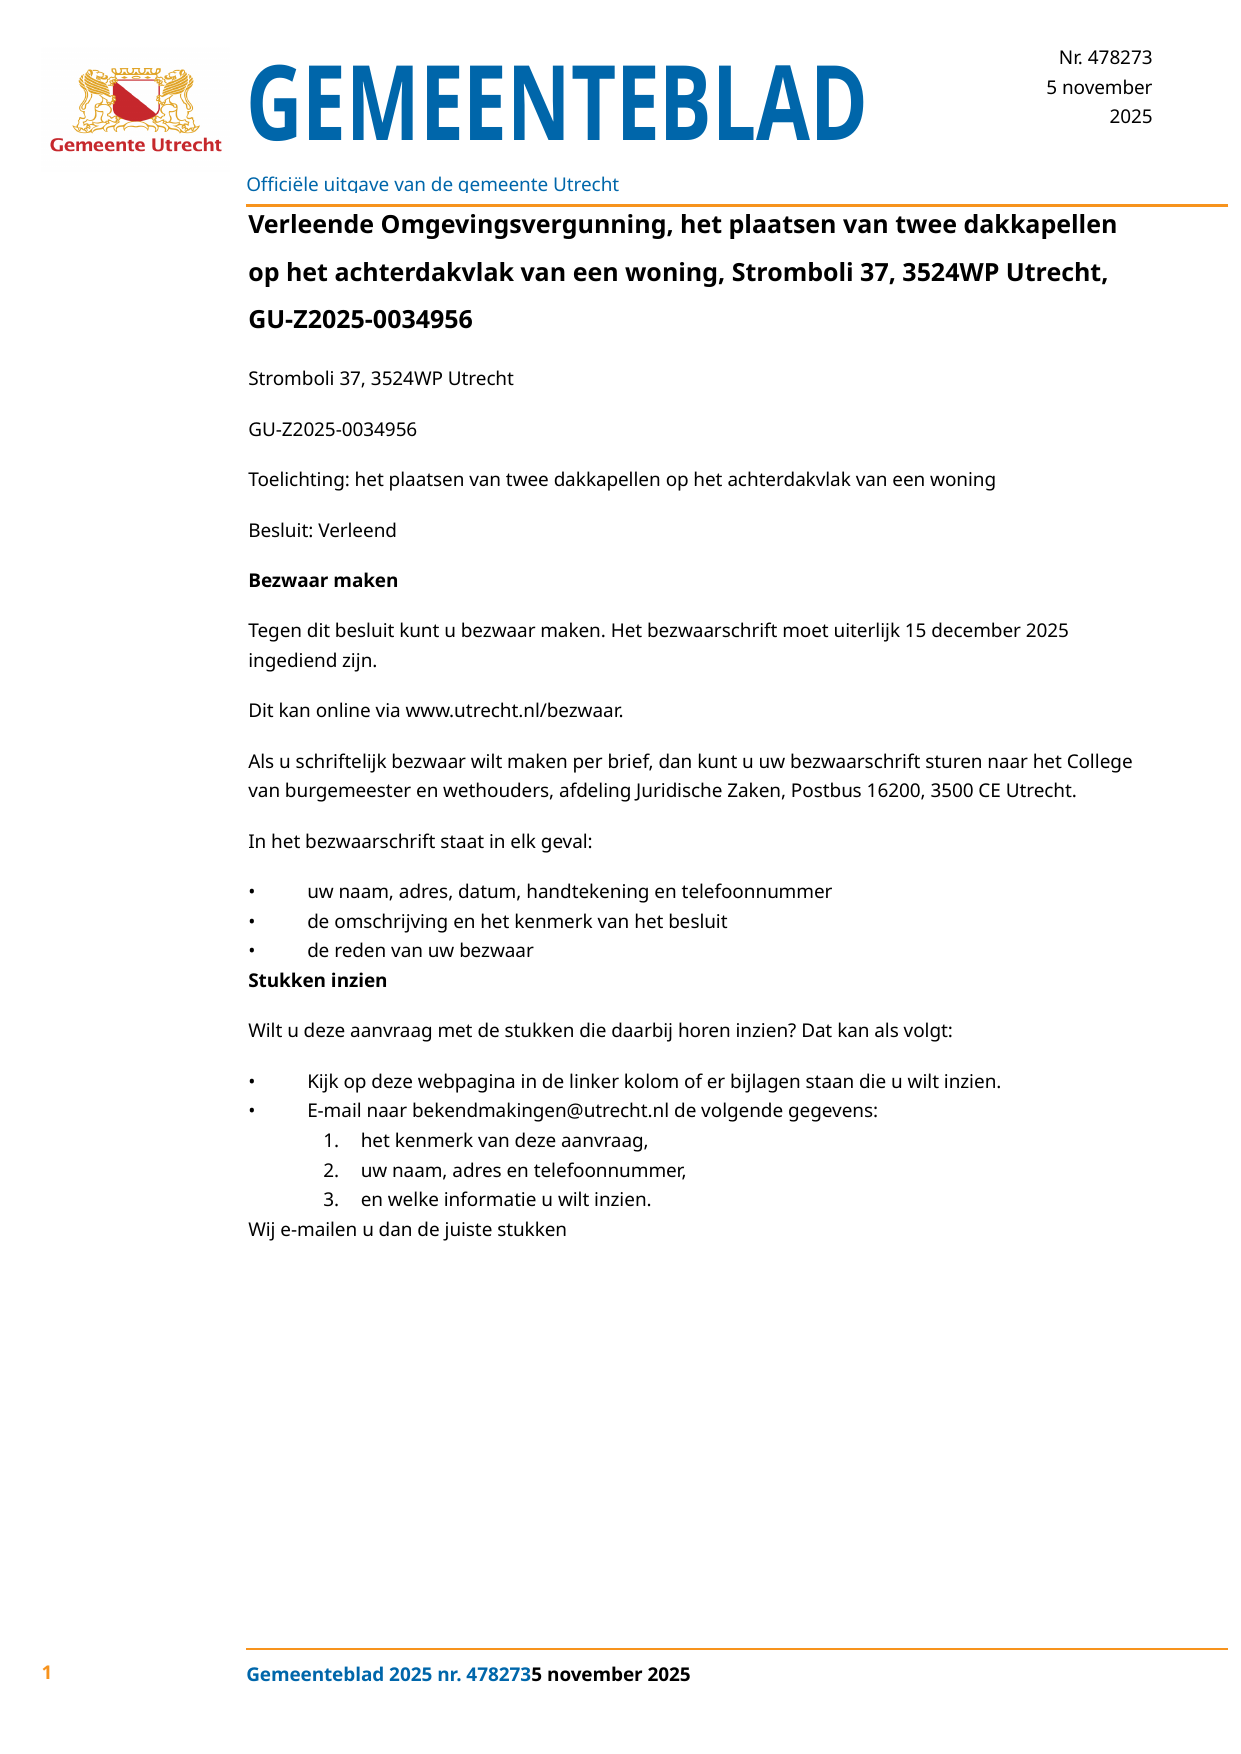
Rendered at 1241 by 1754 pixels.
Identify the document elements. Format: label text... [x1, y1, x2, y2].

text Wilt u deze aanvraag met de stukken die daarbij horen inzien? Dat kan als volgt: [248, 1018, 1152, 1043]
picture [41, 47, 231, 172]
text Toelichting: het plaatsen van twee dakkapellen op het achterdakvlak van een woning [248, 466, 1152, 492]
list uw naam, adres, datum, handtekening en telefoonnummer [248, 878, 1152, 904]
text Wij e-mailen u dan de juiste stukken [248, 1216, 1152, 1242]
list E-mail naar bekendmakingen@utrecht.nl de volgende gegevens: [248, 1098, 1152, 1123]
text GU-Z2025-0034956 [248, 416, 1152, 442]
text In het bezwaarschrift staat in elk geval: [248, 828, 1152, 854]
list de omschrijving en het kenmerk van het besluit [248, 908, 1152, 934]
list en welke informatie u wilt inzien. [323, 1186, 1152, 1212]
text Als u schriftelijk bezwaar wilt maken per brief, dan kunt u uw bezwaarschrift sturen naar het College van burgemeester en wethouders, afdeling Juridische Zaken, Postbus 16200, 3500 CE Utrecht. [248, 748, 1152, 803]
list het kenmerk van deze aanvraag, [323, 1127, 1152, 1153]
list de reden van uw bezwaar [248, 938, 1152, 963]
text Stromboli 37, 3524WP Utrecht [248, 366, 1152, 391]
text Stukken inzien [248, 967, 1152, 993]
text Bezwaar maken [248, 567, 1152, 593]
list uw naam, adres en telefoonnummer, [323, 1157, 1152, 1182]
text Tegen dit besluit kunt u bezwaar maken. Het bezwaarschrift moet uiterlijk 15 december 2025 ingediend zijn. [248, 618, 1152, 673]
text Besluit: Verleend [248, 517, 1152, 542]
text Dit kan online via www.utrecht.nl/bezwaar. [248, 698, 1152, 723]
list Kijk op deze webpagina in de linker kolom of er bijlagen staan die u wilt inzien. [248, 1068, 1152, 1094]
text Verleende Omgevingsvergunning, het plaatsen van twee dakkapellen op het achterdakvlak van een woning, Stromboli 37, 3524WP Utrecht, GU-Z2025-0034956 [248, 207, 1152, 336]
